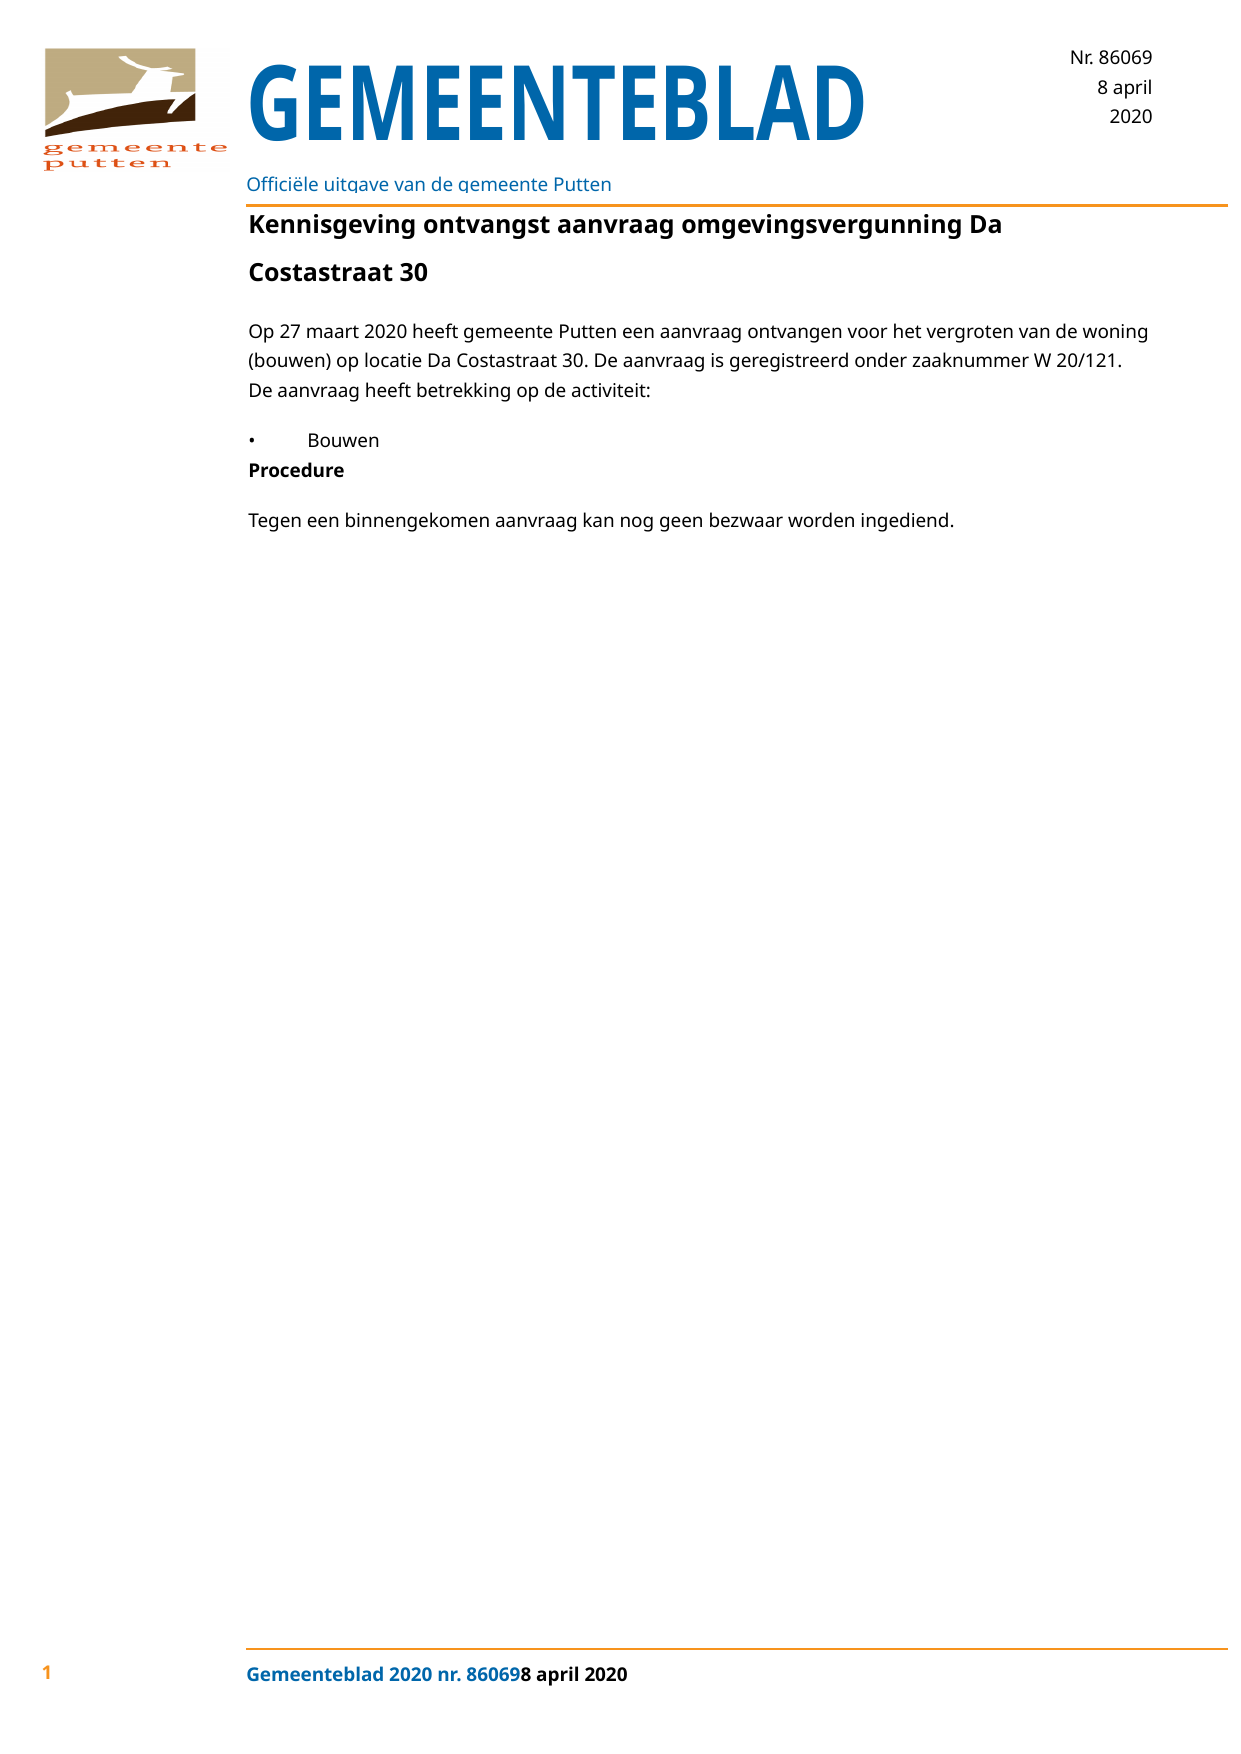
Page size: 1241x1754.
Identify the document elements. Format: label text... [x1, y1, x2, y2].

picture [41, 47, 231, 172]
text Tegen een binnengekomen aanvraag kan nog geen bezwaar worden ingediend. [248, 507, 1152, 533]
text Procedure [248, 457, 1152, 483]
text Kennisgeving ontvangst aanvraag omgevingsvergunning Da Costastraat 30 [248, 207, 1152, 288]
text Op 27 maart 2020 heeft gemeente Putten een aanvraag ontvangen voor het vergroten van de woning (bouwen) op locatie Da Costastraat 30. De aanvraag is geregistreerd onder zaaknummer W 20/121. De aanvraag heeft betrekking op de activiteit: [248, 318, 1152, 403]
list Bouwen [248, 427, 1152, 453]
